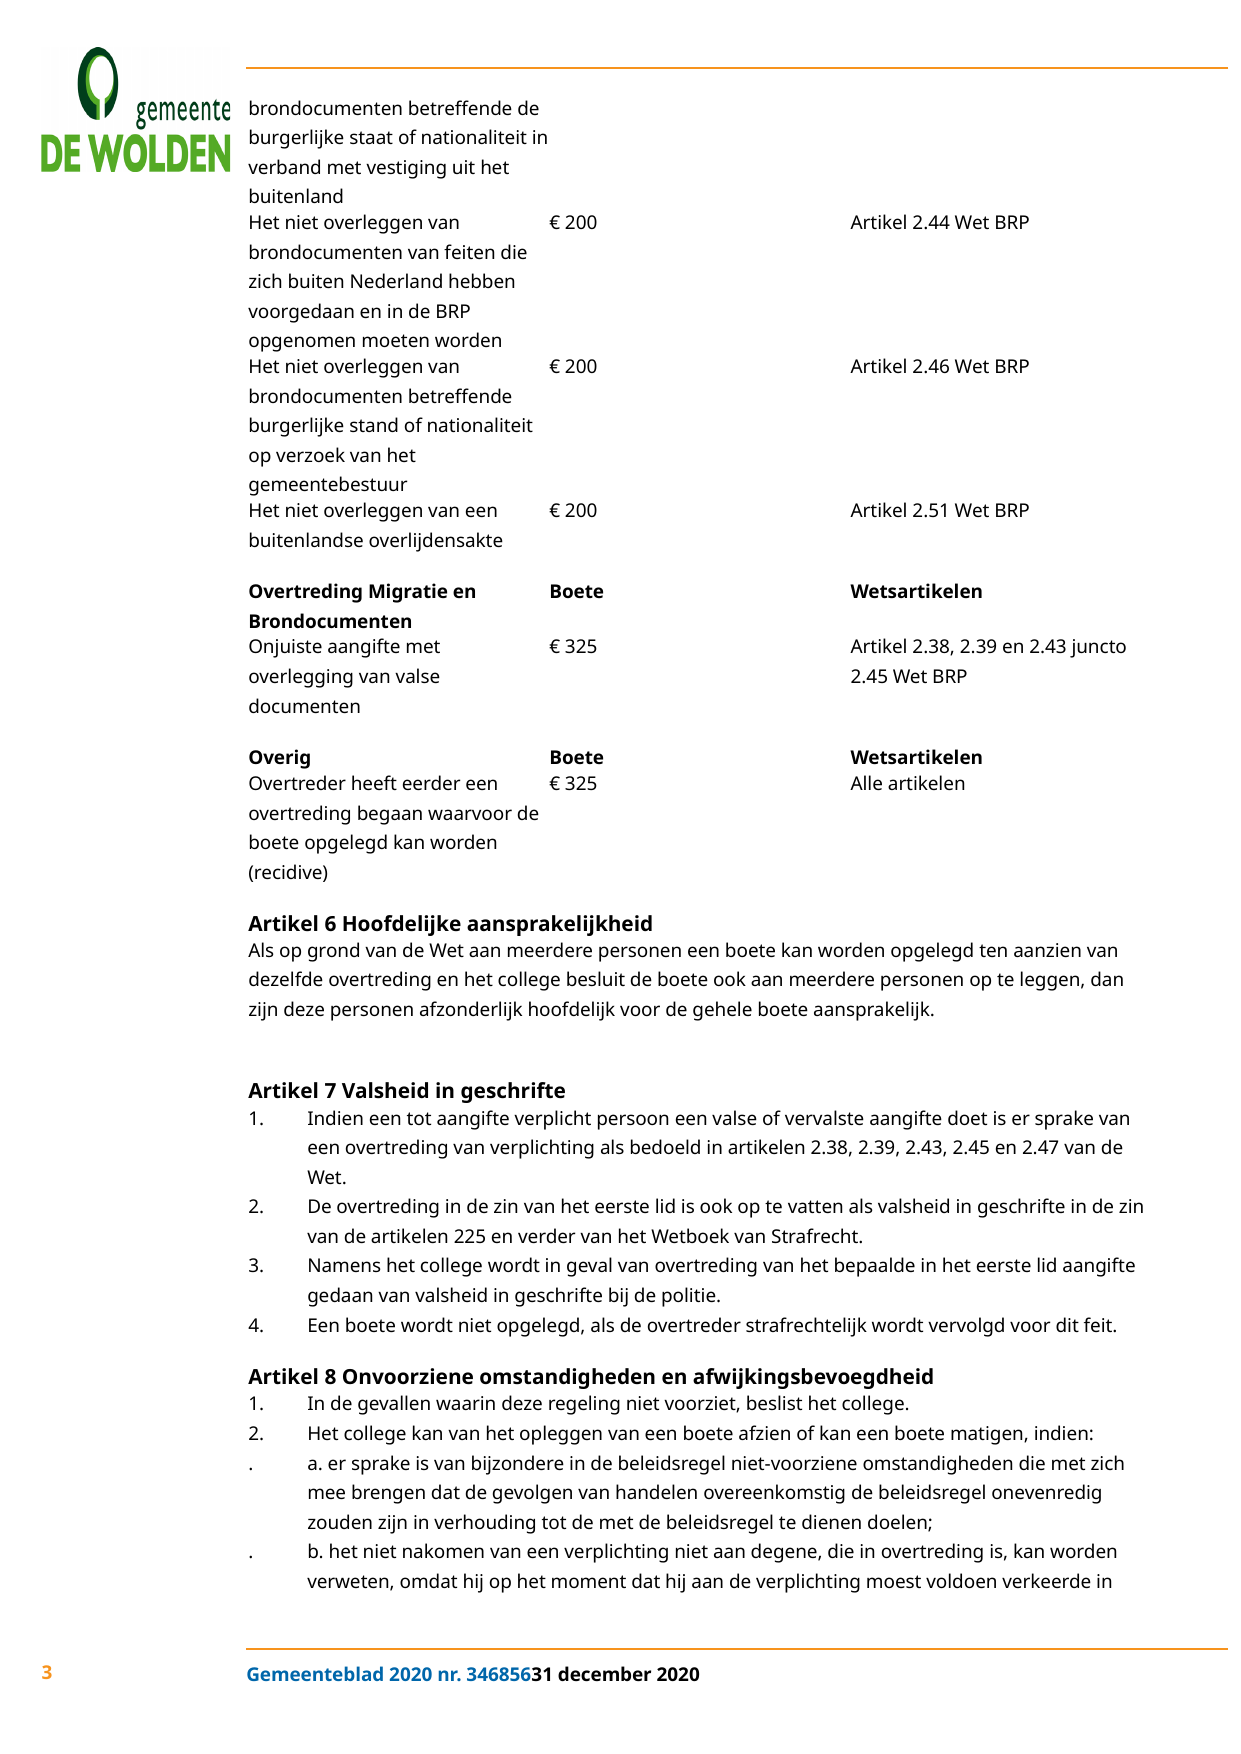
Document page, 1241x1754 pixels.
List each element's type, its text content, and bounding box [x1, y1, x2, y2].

table_cell Artikel 2.44 Wet BRP [850, 209, 1152, 353]
table_cell € 200 [549, 498, 850, 553]
table_cell Overtreding Migratie en Brondocumenten [248, 579, 549, 634]
list Een boete wordt niet opgelegd, als de overtreder strafrechtelijk wordt vervolgd voor dit feit. [248, 1312, 1152, 1337]
table_cell Boete [549, 744, 850, 770]
table_cell [549, 719, 850, 744]
table_cell Artikel 2.51 Wet BRP [850, 498, 1152, 553]
table_cell [549, 95, 850, 209]
list Indien een tot aangifte verplicht persoon een valse of vervalste aangifte doet is er sprake van een overtreding van verplichting als bedoeld in artikelen 2.38, 2.39, 2.43, 2.45 en 2.47 van de Wet. [248, 1105, 1152, 1189]
table_cell Overig [248, 744, 549, 770]
table_cell € 200 [549, 353, 850, 497]
table_cell Wetsartikelen [850, 744, 1152, 770]
table_cell Wetsartikelen [850, 579, 1152, 634]
table_cell [850, 553, 1152, 578]
text Als op grond van de Wet aan meerdere personen een boete kan worden opgelegd ten aanzien van dezelfde overtreding en het college besluit de boete ook aan meerdere personen op te leggen, dan zijn deze personen afzonderlijk hoofdelijk voor de gehele boete aansprakelijk. [248, 937, 1152, 1022]
table_cell Het niet overleggen van brondocumenten betreffende burgerlijke stand of nationaliteit op verzoek van het gemeentebestuur [248, 353, 549, 497]
table_cell Het niet overleggen van brondocumenten van feiten die zich buiten Nederland hebben voorgedaan en in de BRP opgenomen moeten worden [248, 209, 549, 353]
list b. het niet nakomen van een verplichting niet aan degene, die in overtreding is, kan worden verweten, omdat hij op het moment dat hij aan de verplichting moest voldoen verkeerde in [248, 1538, 1152, 1594]
picture [41, 47, 231, 172]
list Namens het college wordt in geval van overtreding van het bepaalde in het eerste lid aangifte gedaan van valsheid in geschrifte bij de politie. [248, 1253, 1152, 1308]
text Artikel 7 Valsheid in geschrifte [248, 1076, 1152, 1105]
table_cell [850, 719, 1152, 744]
table_cell [248, 553, 549, 578]
table_cell Boete [549, 579, 850, 634]
list Het college kan van het opleggen van een boete afzien of kan een boete matigen, indien: [248, 1420, 1152, 1446]
table_cell brondocumenten betreffende de burgerlijke staat of nationaliteit in verband met vestiging uit het buitenland [248, 95, 549, 209]
table_cell [248, 719, 549, 744]
table_cell [549, 553, 850, 578]
table_cell [850, 95, 1152, 209]
table_cell € 200 [549, 209, 850, 353]
table_cell Het niet overleggen van een buitenlandse overlijdensakte [248, 498, 549, 553]
text Artikel 8 Onvoorziene omstandigheden en afwijkingsbevoegdheid [248, 1362, 1152, 1391]
table_cell Alle artikelen [850, 770, 1152, 884]
list De overtreding in de zin van het eerste lid is ook op te vatten als valsheid in geschrifte in de zin van de artikelen 225 en verder van het Wetboek van Strafrecht. [248, 1193, 1152, 1249]
table_cell Onjuiste aangifte met overlegging van valse documenten [248, 634, 549, 719]
table_cell € 325 [549, 770, 850, 884]
list a. er sprake is van bijzondere in de beleidsregel niet-voorziene omstandigheden die met zich mee brengen dat de gevolgen van handelen overeenkomstig de beleidsregel onevenredig zouden zijn in verhouding tot de met de beleidsregel te dienen doelen; [248, 1450, 1152, 1535]
table_cell € 325 [549, 634, 850, 719]
table_cell Artikel 2.46 Wet BRP [850, 353, 1152, 497]
table_cell Artikel 2.38, 2.39 en 2.43 juncto 2.45 Wet BRP [850, 634, 1152, 719]
text Artikel 6 Hoofdelijke aansprakelijkheid [248, 909, 1152, 937]
list In de gevallen waarin deze regeling niet voorziet, beslist het college. [248, 1391, 1152, 1416]
table_cell Overtreder heeft eerder een overtreding begaan waarvoor de boete opgelegd kan worden (recidive) [248, 770, 549, 884]
